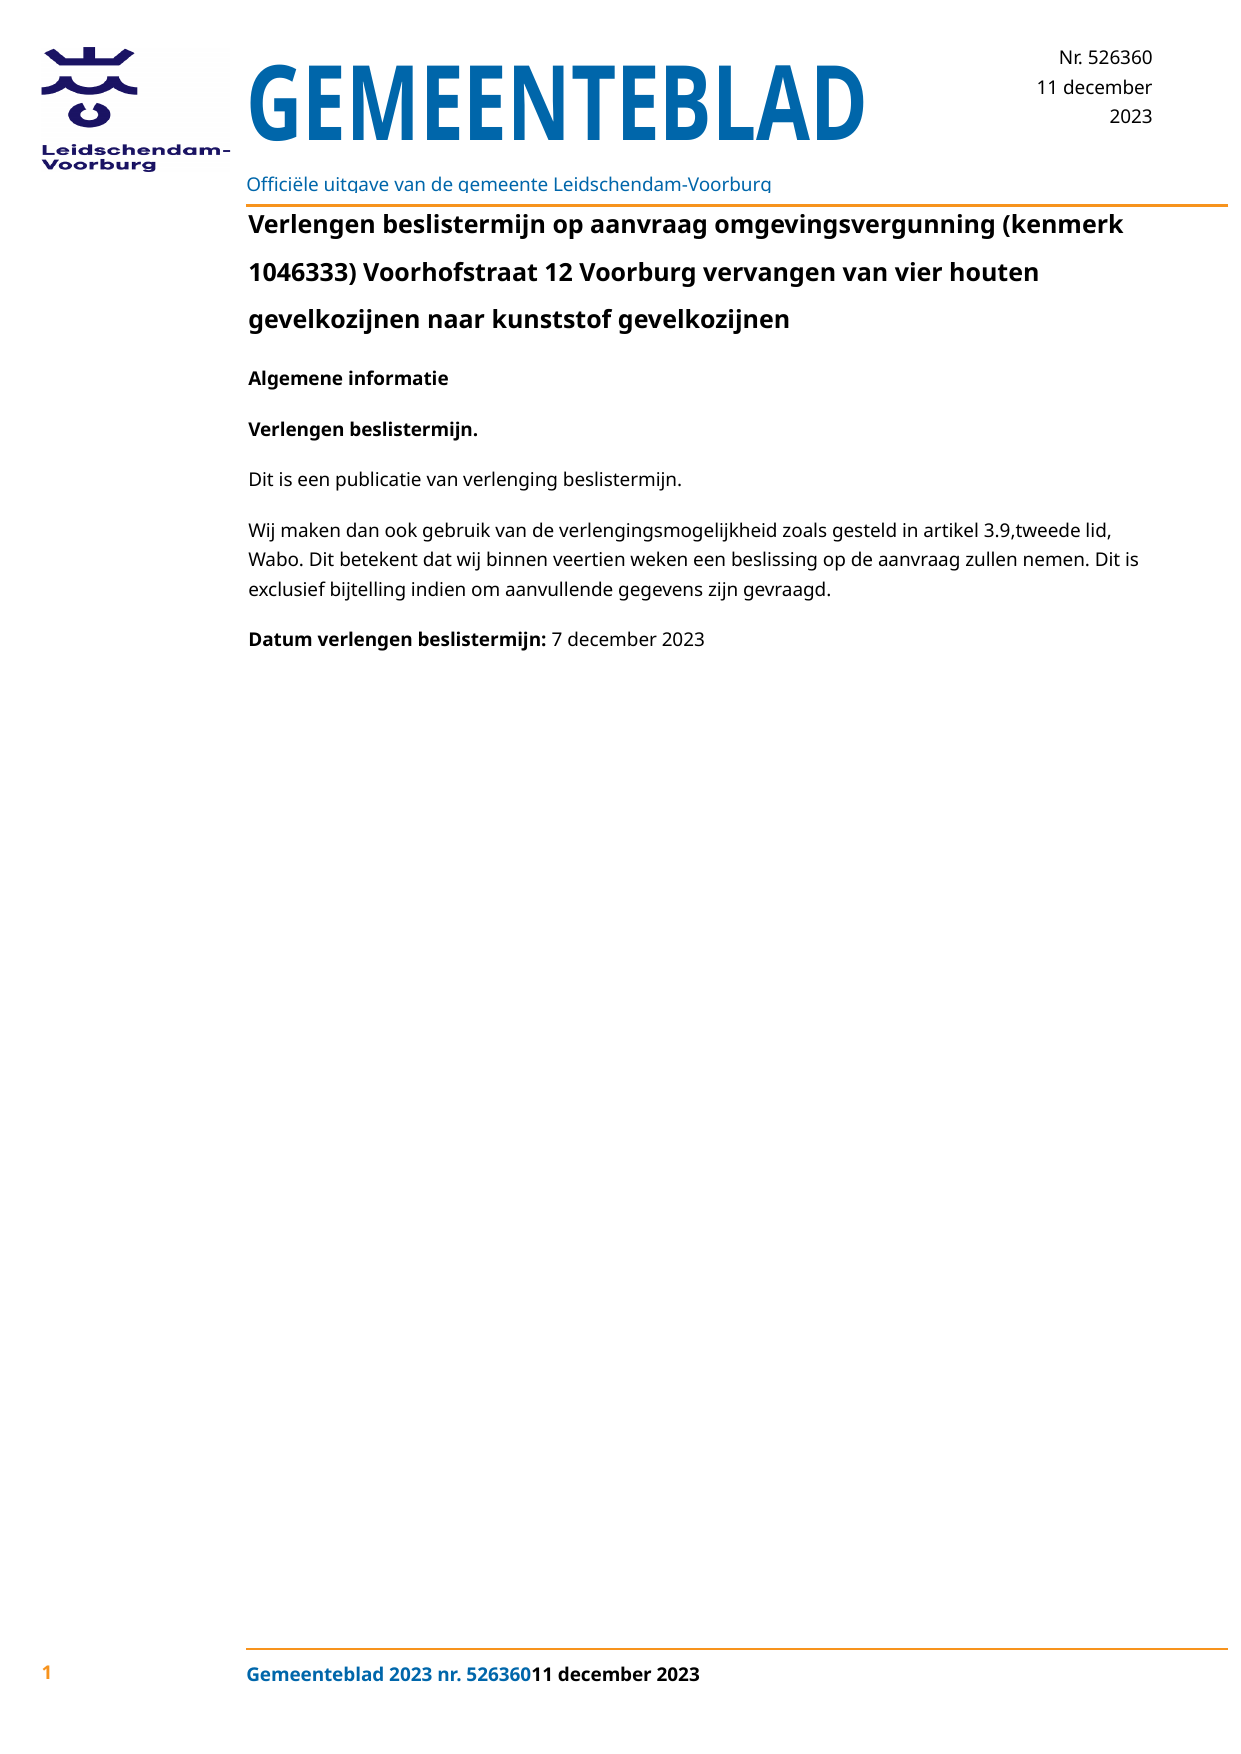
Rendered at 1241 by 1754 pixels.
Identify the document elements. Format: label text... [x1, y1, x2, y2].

picture [41, 47, 231, 172]
text Algemene informatie [248, 366, 1152, 391]
text Datum verlengen beslistermijn: 7 december 2023 [248, 626, 1152, 652]
text Wij maken dan ook gebruik van de verlengingsmogelijkheid zoals gesteld in artikel 3.9,tweede lid, Wabo. Dit betekent dat wij binnen veertien weken een beslissing op de aanvraag zullen nemen. Dit is exclusief bijtelling indien om aanvullende gegevens zijn gevraagd. [248, 517, 1152, 602]
text Verlengen beslistermijn op aanvraag omgevingsvergunning (kenmerk 1046333) Voorhofstraat 12 Voorburg vervangen van vier houten gevelkozijnen naar kunststof gevelkozijnen [248, 207, 1152, 336]
text Verlengen beslistermijn. [248, 416, 1152, 442]
text Dit is een publicatie van verlenging beslistermijn. [248, 466, 1152, 492]
